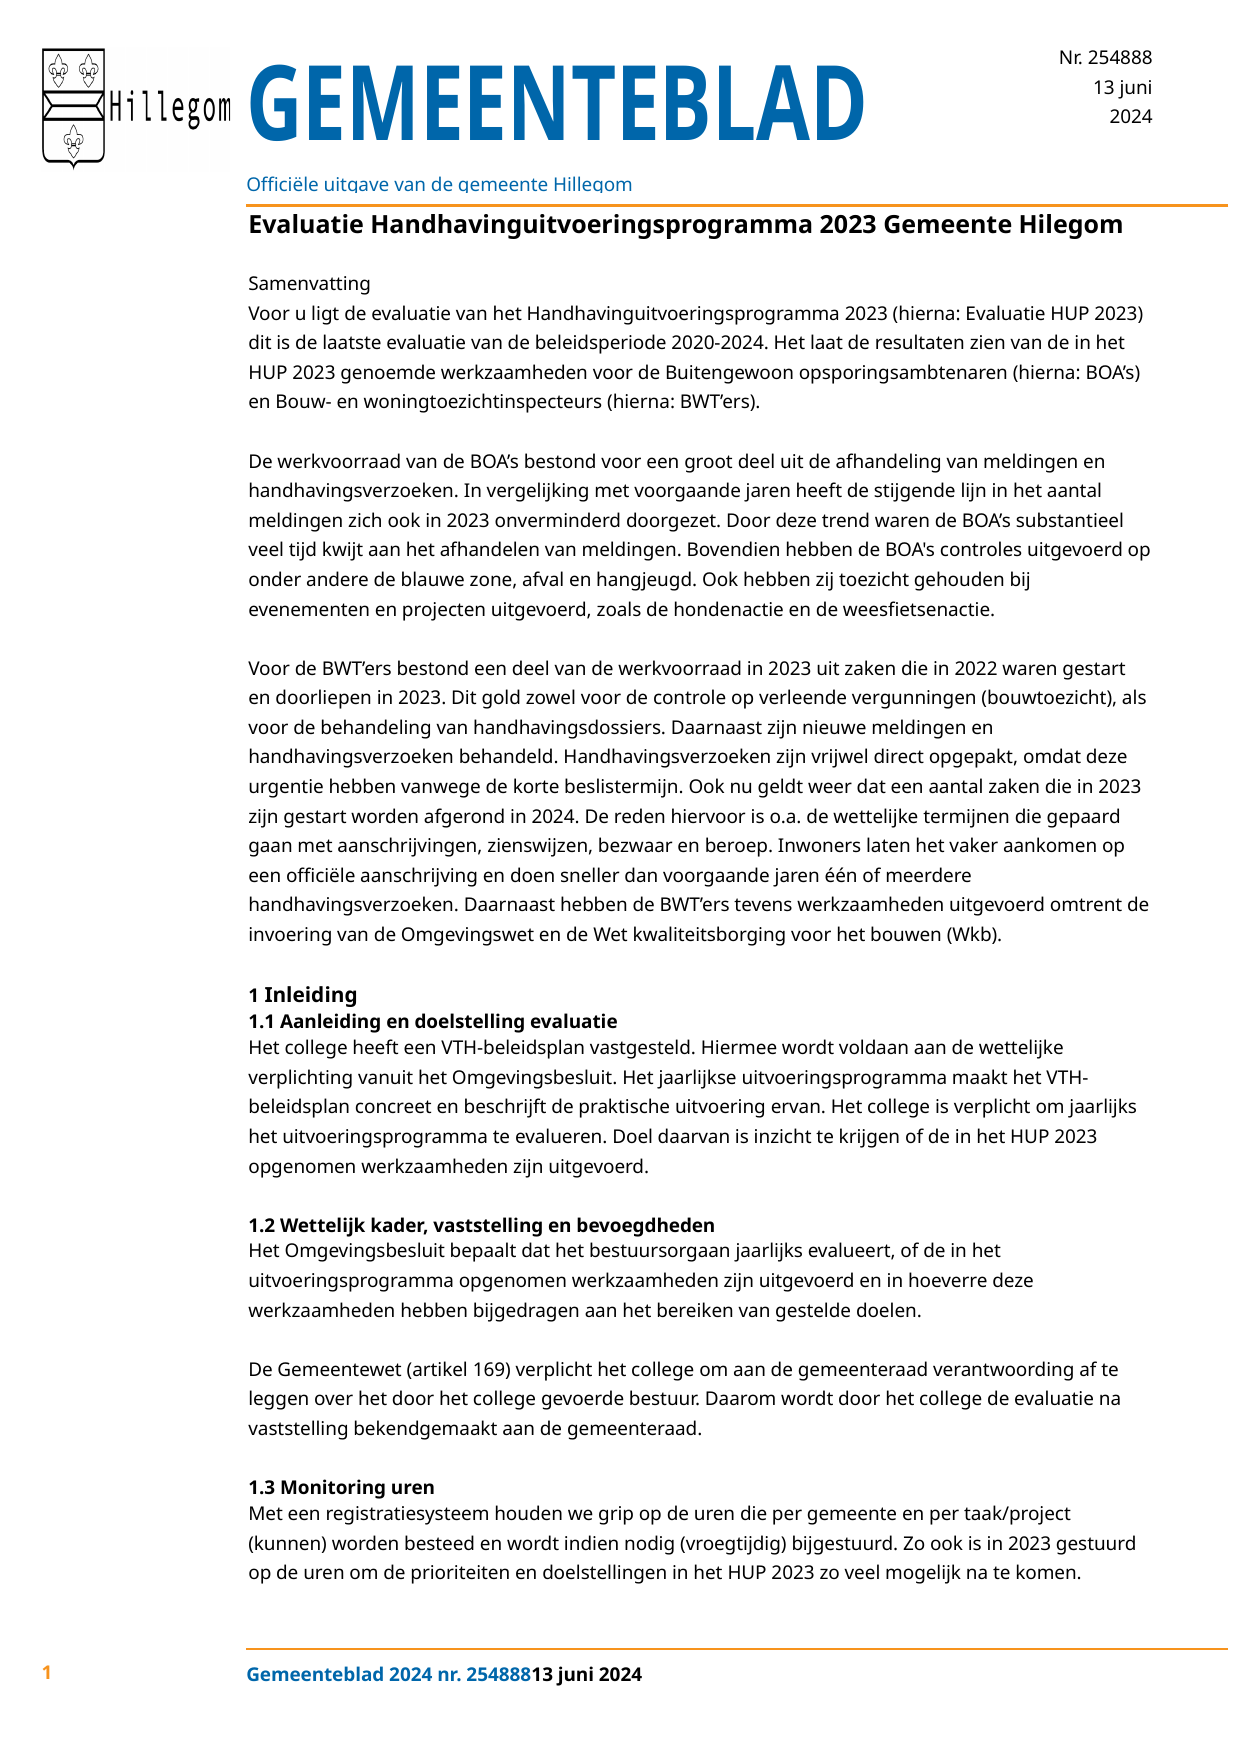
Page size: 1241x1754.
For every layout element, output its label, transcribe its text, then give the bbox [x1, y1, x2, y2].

text De Gemeentewet (artikel 169) verplicht het college om aan de gemeenteraad verantwoording af te leggen over het door het college gevoerde bestuur. Daarom wordt door het college de evaluatie na vaststelling bekendgemaakt aan de gemeenteraad. [248, 1356, 1152, 1441]
text De werkvoorraad van de BOA’s bestond voor een groot deel uit de afhandeling van meldingen en handhavingsverzoeken. In vergelijking met voorgaande jaren heeft de stijgende lijn in het aantal meldingen zich ook in 2023 onverminderd doorgezet. Door deze trend waren de BOA’s substantieel veel tijd kwijt aan het afhandelen van meldingen. Bovendien hebben de BOA's controles uitgevoerd op onder andere de blauwe zone, afval en hangjeugd. Ook hebben zij toezicht gehouden bij evenementen en projecten uitgevoerd, zoals de hondenactie en de weesfietsenactie. [248, 448, 1152, 621]
text Voor de BWT’ers bestond een deel van de werkvoorraad in 2023 uit zaken die in 2022 waren gestart en doorliepen in 2023. Dit gold zowel voor de controle op verleende vergunningen (bouwtoezicht), als voor de behandeling van handhavingsdossiers. Daarnaast zijn nieuwe meldingen en handhavingsverzoeken behandeld. Handhavingsverzoeken zijn vrijwel direct opgepakt, omdat deze urgentie hebben vanwege de korte beslistermijn. Ook nu geldt weer dat een aantal zaken die in 2023 zijn gestart worden afgerond in 2024. De reden hiervoor is o.a. de wettelijke termijnen die gepaard gaan met aanschrijvingen, zienswijzen, bezwaar en beroep. Inwoners laten het vaker aankomen op een officiële aanschrijving en doen sneller dan voorgaande jaren één of meerdere handhavingsverzoeken. Daarnaast hebben de BWT’ers tevens werkzaamheden uitgevoerd omtrent de invoering van de Omgevingswet en de Wet kwaliteitsborging voor het bouwen (Wkb). [248, 655, 1152, 947]
text Het college heeft een VTH-beleidsplan vastgesteld. Hiermee wordt voldaan aan de wettelijke verplichting vanuit het Omgevingsbesluit. Het jaarlijkse uitvoeringsprogramma maakt het VTH-beleidsplan concreet en beschrijft de praktische uitvoering ervan. Het college is verplicht om jaarlijks het uitvoeringsprogramma te evalueren. Doel daarvan is inzicht te krijgen of de in het HUP 2023 opgenomen werkzaamheden zijn uitgevoerd. [248, 1034, 1152, 1178]
text 1.1 Aanleiding en doelstelling evaluatie [248, 1009, 1152, 1034]
text Evaluatie Handhavinguitvoeringsprogramma 2023 Gemeente Hilegom [248, 207, 1152, 241]
text Met een registratiesysteem houden we grip op de uren die per gemeente en per taak/project (kunnen) worden besteed en wordt indien nodig (vroegtijdig) bijgestuurd. Zo ook is in 2023 gestuurd op de uren om de prioriteiten en doelstellingen in het HUP 2023 zo veel mogelijk na te komen. [248, 1500, 1152, 1585]
text 1 Inleiding [248, 980, 1152, 1009]
text Het Omgevingsbesluit bepaalt dat het bestuursorgaan jaarlijks evalueert, of de in het uitvoeringsprogramma opgenomen werkzaamheden zijn uitgevoerd en in hoeverre deze werkzaamheden hebben bijgedragen aan het bereiken van gestelde doelen. [248, 1238, 1152, 1323]
text 1.2 Wettelijk kader, vaststelling en bevoegdheden [248, 1212, 1152, 1238]
text Voor u ligt de evaluatie van het Handhavinguitvoeringsprogramma 2023 (hierna: Evaluatie HUP 2023) dit is de laatste evaluatie van de beleidsperiode 2020-2024. Het laat de resultaten zien van de in het HUP 2023 genoemde werkzaamheden voor de Buitengewoon opsporingsambtenaren (hierna: BOA’s) en Bouw- en woningtoezichtinspecteurs (hierna: BWT’ers). [248, 300, 1152, 414]
picture [41, 47, 231, 172]
text 1.3 Monitoring uren [248, 1474, 1152, 1500]
text Samenvatting [248, 270, 1152, 296]
